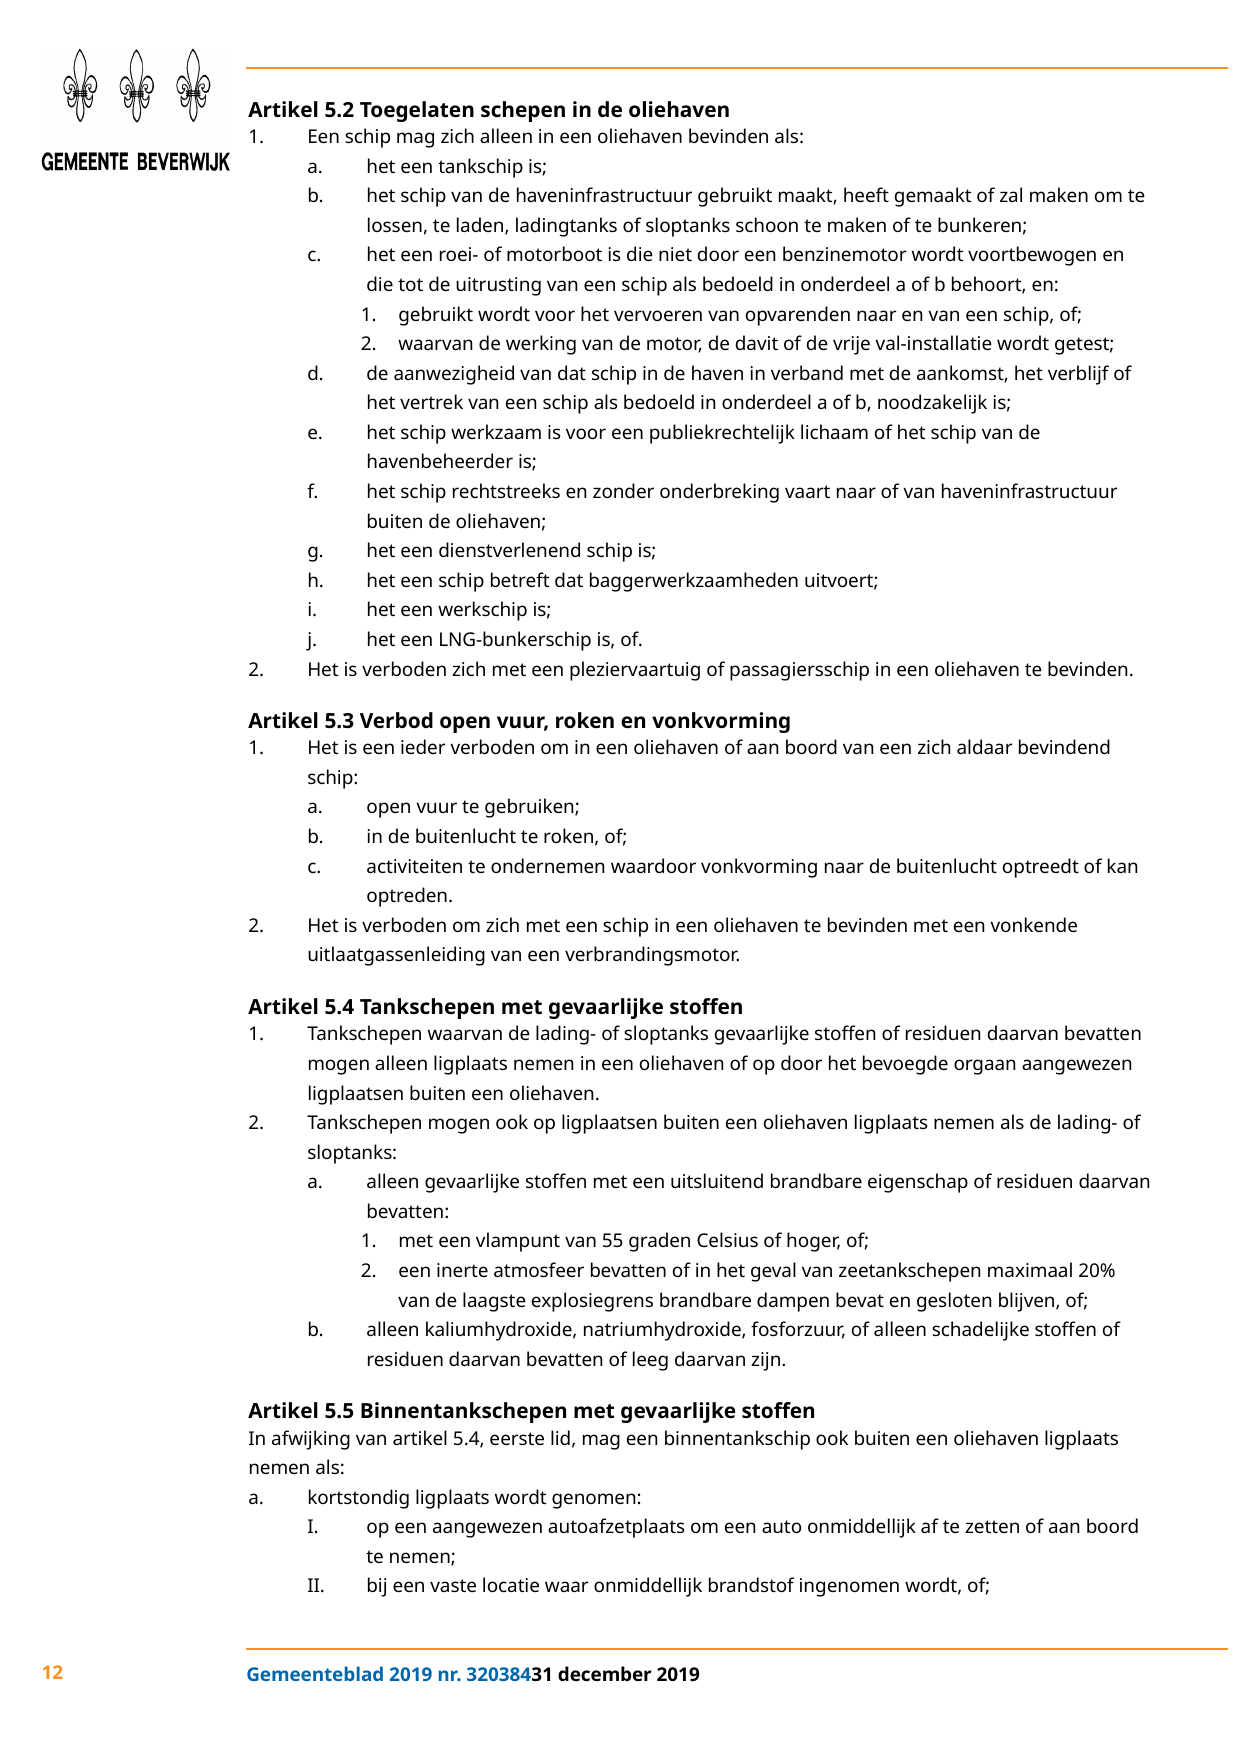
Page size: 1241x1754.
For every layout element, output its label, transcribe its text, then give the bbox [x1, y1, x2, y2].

list op een aangewezen autoafzetplaats om een auto onmiddellijk af te zetten of aan boord te nemen; [307, 1513, 1152, 1569]
list in de buitenlucht te roken, of; [307, 823, 1152, 849]
list het een roei- of motorboot is die niet door een benzinemotor wordt voortbewogen en die tot de uitrusting van een schip als bedoeld in onderdeel a of b behoort, en: [307, 242, 1152, 297]
list Tankschepen mogen ook op ligplaatsen buiten een oliehaven ligplaats nemen als de lading- of sloptanks: [248, 1109, 1152, 1164]
text Artikel 5.4 Tankschepen met gevaarlijke stoffen [248, 992, 1152, 1021]
list kortstondig ligplaats wordt genomen: [248, 1484, 1152, 1510]
list Tankschepen waarvan de lading- of sloptanks gevaarlijke stoffen of residuen daarvan bevatten mogen alleen ligplaats nemen in een oliehaven of op door het bevoegde orgaan aangewezen ligplaatsen buiten een oliehaven. [248, 1021, 1152, 1105]
list het schip van de haveninfrastructuur gebruikt maakt, heeft gemaakt of zal maken om te lossen, te laden, ladingtanks of sloptanks schoon te maken of te bunkeren; [307, 182, 1152, 238]
list open vuur te gebruiken; [307, 794, 1152, 819]
list het een schip betreft dat baggerwerkzaamheden uitvoert; [307, 567, 1152, 593]
list het een werkschip is; [307, 597, 1152, 622]
list waarvan de werking van de motor, de davit of de vrije val-installatie wordt getest; [361, 330, 1152, 356]
list het een dienstverlenend schip is; [307, 537, 1152, 563]
list met een vlampunt van 55 graden Celsius of hoger, of; [361, 1228, 1152, 1253]
list de aanwezigheid van dat schip in de haven in verband met de aankomst, het verblijf of het vertrek van een schip als bedoeld in onderdeel a of b, noodzakelijk is; [307, 360, 1152, 415]
list het schip rechtstreeks en zonder onderbreking vaart naar of van haveninfrastructuur buiten de oliehaven; [307, 478, 1152, 533]
text In afwijking van artikel 5.4, eerste lid, mag een binnentankschip ook buiten een oliehaven ligplaats nemen als: [248, 1425, 1152, 1480]
text Artikel 5.5 Binnentankschepen met gevaarlijke stoffen [248, 1396, 1152, 1425]
list Een schip mag zich alleen in een oliehaven bevinden als: [248, 123, 1152, 149]
list gebruikt wordt voor het vervoeren van opvarenden naar en van een schip, of; [361, 301, 1152, 326]
list alleen gevaarlijke stoffen met een uitsluitend brandbare eigenschap of residuen daarvan bevatten: [307, 1168, 1152, 1224]
list het schip werkzaam is voor een publiekrechtelijk lichaam of het schip van de havenbeheerder is; [307, 419, 1152, 474]
text Artikel 5.2 Toegelaten schepen in de oliehaven [248, 95, 1152, 123]
list Het is verboden zich met een pleziervaartuig of passagiersschip in een oliehaven te bevinden. [248, 656, 1152, 681]
list een inerte atmosfeer bevatten of in het geval van zeetankschepen maximaal 20% van de laagste explosiegrens brandbare dampen bevat en gesloten blijven, of; [361, 1257, 1152, 1312]
list Het is verboden om zich met een schip in een oliehaven te bevinden met een vonkende uitlaatgassenleiding van een verbrandingsmotor. [248, 912, 1152, 967]
list activiteiten te ondernemen waardoor vonkvorming naar de buitenlucht optreedt of kan optreden. [307, 853, 1152, 908]
list het een tankschip is; [307, 153, 1152, 178]
list alleen kaliumhydroxide, natriumhydroxide, fosforzuur, of alleen schadelijke stoffen of residuen daarvan bevatten of leeg daarvan zijn. [307, 1316, 1152, 1372]
text Artikel 5.3 Verbod open vuur, roken en vonkvorming [248, 706, 1152, 734]
list bij een vaste locatie waar onmiddellijk brandstof ingenomen wordt, of; [307, 1573, 1152, 1598]
picture [41, 47, 231, 172]
list Het is een ieder verboden om in een oliehaven of aan boord van een zich aldaar bevindend schip: [248, 734, 1152, 790]
list het een LNG-bunkerschip is, of. [307, 626, 1152, 652]
